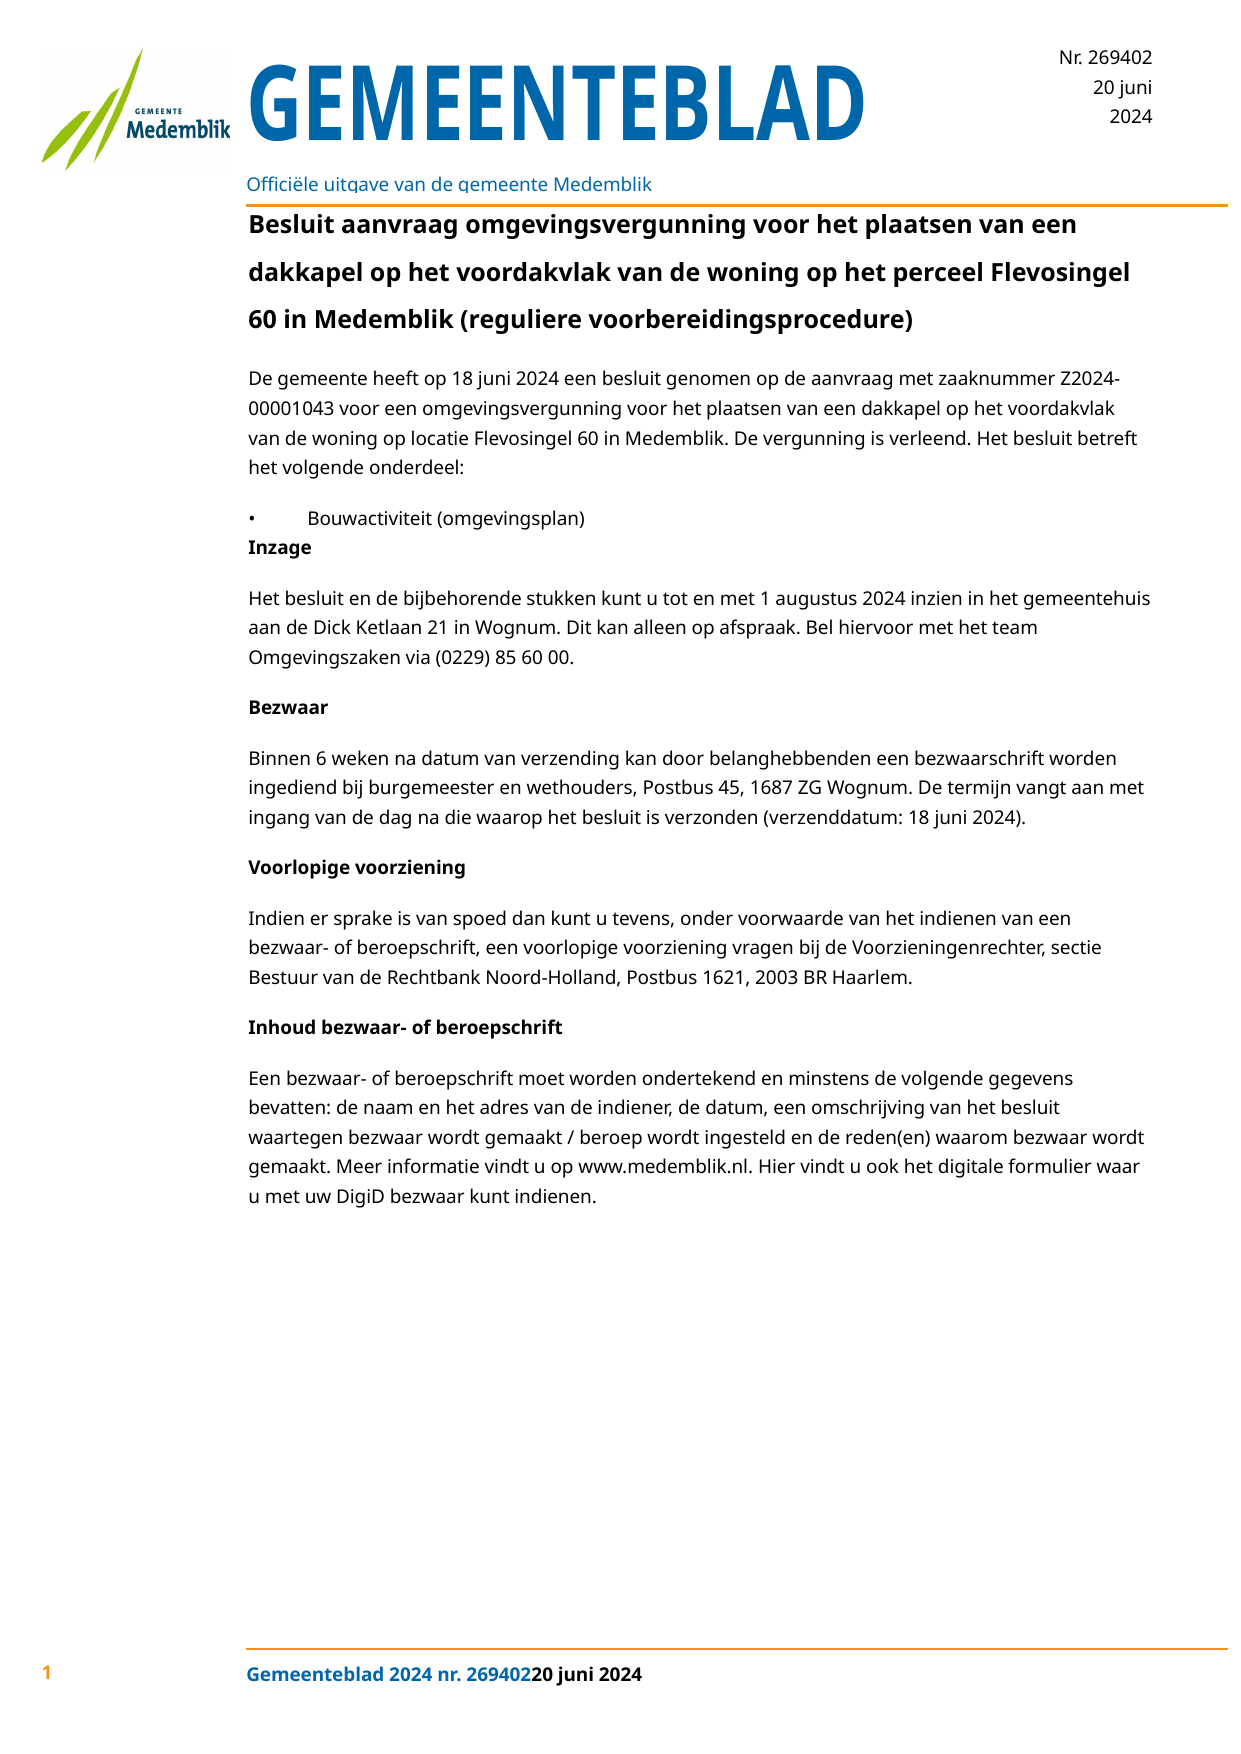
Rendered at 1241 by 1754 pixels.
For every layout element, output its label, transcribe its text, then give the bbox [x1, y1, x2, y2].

text Indien er sprake is van spoed dan kunt u tevens, onder voorwaarde van het indienen van een bezwaar- of beroepschrift, een voorlopige voorziening vragen bij de Voorzieningenrechter, sectie Bestuur van de Rechtbank Noord-Holland, Postbus 1621, 2003 BR Haarlem. [248, 905, 1152, 989]
text Het besluit en de bijbehorende stukken kunt u tot en met 1 augustus 2024 inzien in het gemeentehuis aan de Dick Ketlaan 21 in Wognum. Dit kan alleen op afspraak. Bel hiervoor met het team Omgevingszaken via (0229) 85 60 00. [248, 585, 1152, 669]
text Besluit aanvraag omgevingsvergunning voor het plaatsen van een dakkapel op het voordakvlak van de woning op het perceel Flevosingel 60 in Medemblik (reguliere voorbereidingsprocedure) [248, 207, 1152, 336]
text Bezwaar [248, 694, 1152, 720]
text Inhoud bezwaar- of beroepschrift [248, 1014, 1152, 1040]
text Binnen 6 weken na datum van verzending kan door belanghebbenden een bezwaarschrift worden ingediend bij burgemeester en wethouders, Postbus 45, 1687 ZG Wognum. De termijn vangt aan met ingang van de dag na die waarop het besluit is verzonden (verzenddatum: 18 juni 2024). [248, 745, 1152, 829]
text Voorlopige voorziening [248, 854, 1152, 880]
list Bouwactiviteit (omgevingsplan) [248, 505, 1152, 530]
picture [41, 47, 231, 172]
text Inzage [248, 534, 1152, 560]
text Een bezwaar- of beroepschrift moet worden ondertekend en minstens de volgende gegevens bevatten: de naam en het adres van de indiener, de datum, een omschrijving van het besluit waartegen bezwaar wordt gemaakt / beroep wordt ingesteld en de reden(en) waarom bezwaar wordt gemaakt. Meer informatie vindt u op www.medemblik.nl. Hier vindt u ook het digitale formulier waar u met uw DigiD bezwaar kunt indienen. [248, 1065, 1152, 1209]
text De gemeente heeft op 18 juni 2024 een besluit genomen op de aanvraag met zaaknummer Z2024-00001043 voor een omgevingsvergunning voor het plaatsen van een dakkapel op het voordakvlak van de woning op locatie Flevosingel 60 in Medemblik. De vergunning is verleend. Het besluit betreft het volgende onderdeel: [248, 366, 1152, 480]
